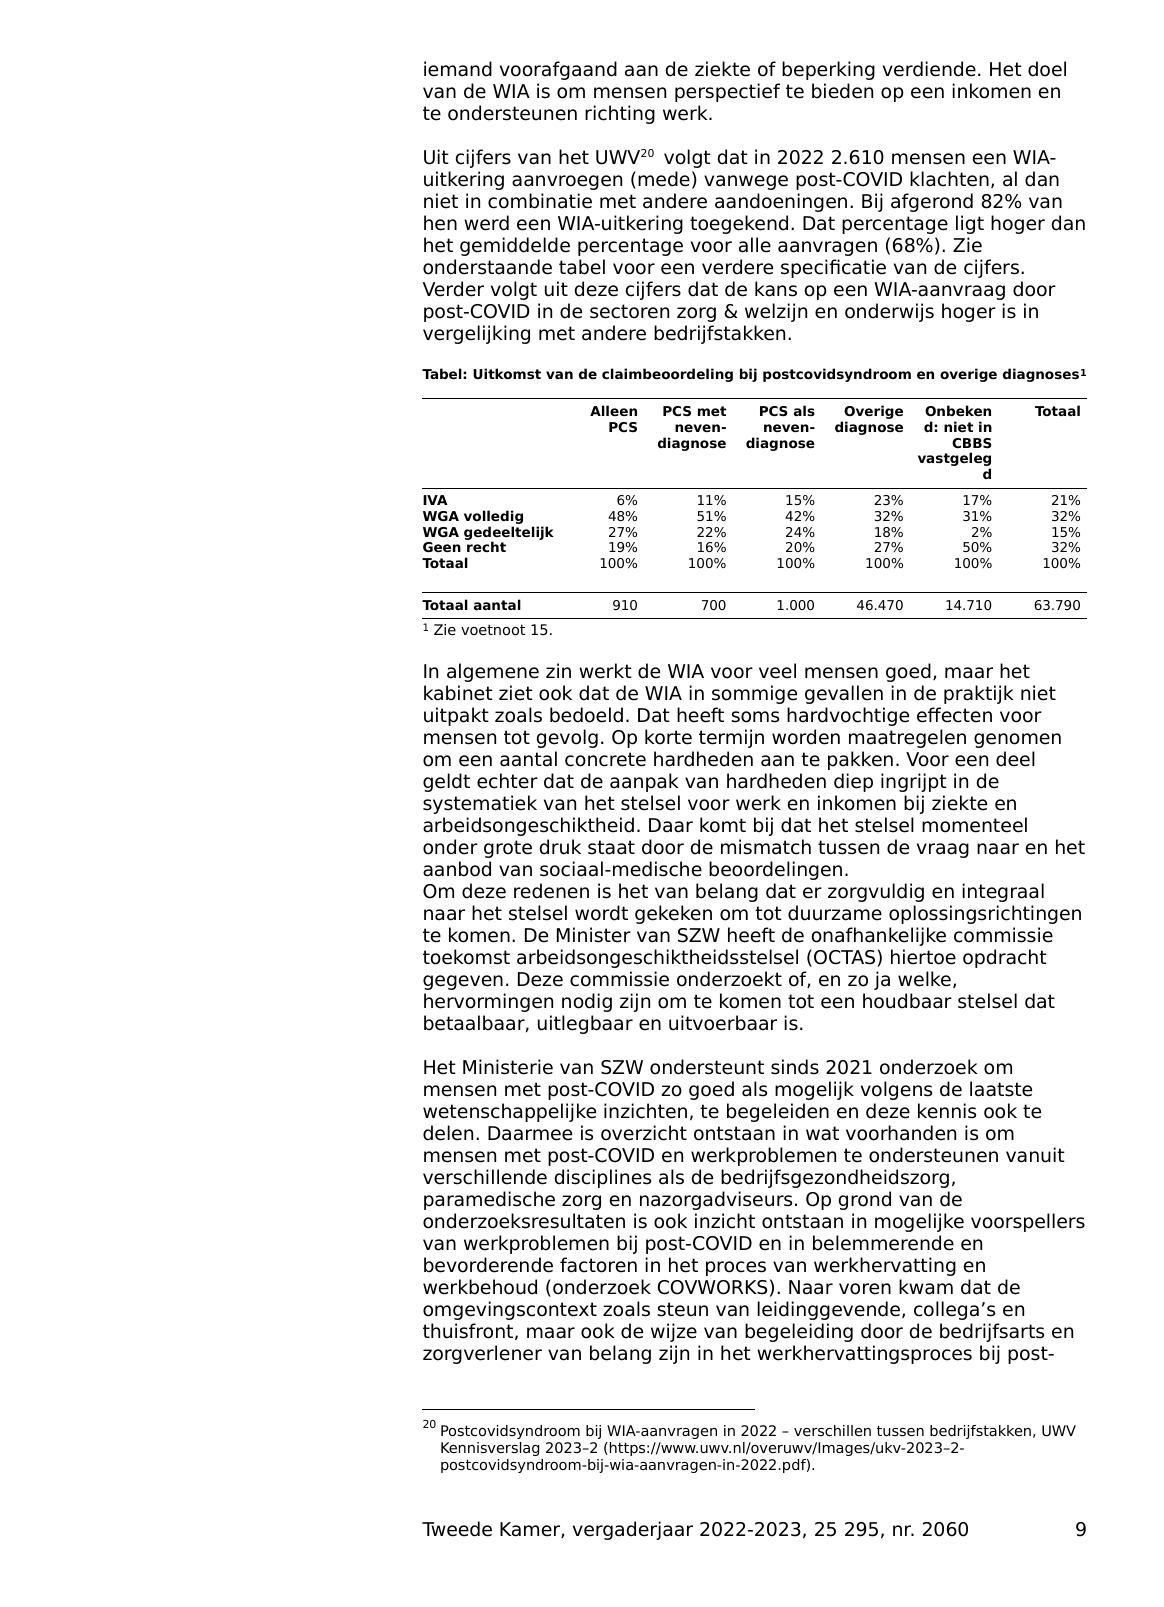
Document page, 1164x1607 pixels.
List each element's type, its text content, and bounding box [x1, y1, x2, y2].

table_cell IVA [422, 489, 555, 509]
table_cell Alleen PCS [555, 399, 644, 487]
text Om deze redenen is het van belang dat er zorgvuldig en integraal naar het stelsel wordt gekeken om tot duurzame oplossingsrichtingen te komen. De Minister van SZW heeft de onafhankelijke commissie toekomst arbeidsongeschiktheidsstelsel (OCTAS) hiertoe opdracht gegeven. Deze commissie onderzoekt of, en zo ja welke, hervormingen nodig zijn om te komen tot een houdbaar stelsel dat betaalbaar, uitlegbaar en uitvoerbaar is. [422, 881, 1087, 1035]
table_cell 6% [555, 489, 644, 509]
table_cell 32% [821, 509, 909, 524]
table_cell 11% [644, 489, 732, 509]
table_cell [422, 399, 555, 487]
table_cell 15% [732, 489, 821, 509]
text Postcovidsyndroom bij WIA-aanvragen in 2022 – verschillen tussen bedrijfstakken, UWV Kennisverslag 2023–2 (https://www.uwv.nl/overuwv/Images/ukv-2023–2-postcovidsyndroom-bij-wia-aanvragen-in-2022.pdf). [422, 1418, 1087, 1474]
text Het Ministerie van SZW ondersteunt sinds 2021 onderzoek om mensen met post-COVID zo goed als mogelijk volgens de laatste wetenschappelijke inzichten, te begeleiden en deze kennis ook te delen. Daarmee is overzicht ontstaan in wat voorhanden is om mensen met post-COVID en werkproblemen te ondersteunen vanuit verschillende disciplines als de bedrijfsgezondheidszorg, paramedische zorg en nazorgadviseurs. Op grond van de onderzoeksresultaten is ook inzicht ontstaan in mogelijke voorspellers van werkproblemen bij post-COVID en in belemmerende en bevorderende factoren in het proces van werkhervatting en werkbehoud (onderzoek COVWORKS). Naar voren kwam dat de omgevingscontext zoals steun van leidinggevende, collega’s en thuisfront, maar ook de wijze van begeleiding door de bedrijfsarts en zorgverlener van belang zijn in het werkhervattingsproces bij post- [422, 1057, 1087, 1365]
table_cell 100% [998, 556, 1087, 572]
table_cell 700 [644, 593, 732, 618]
table_cell 27% [555, 525, 644, 540]
text iemand voorafgaand aan de ziekte of beperking verdiende. Het doel van de WIA is om mensen perspectief te bieden op een inkomen en te ondersteunen richting werk. [422, 59, 1087, 125]
table_cell 50% [910, 540, 998, 556]
table_cell WGA gedeeltelijk [422, 525, 555, 540]
table_cell Totaal aantal [422, 593, 555, 618]
table_cell Totaal [998, 399, 1087, 487]
table_cell [998, 572, 1087, 592]
table_cell 1.000 [732, 593, 821, 618]
table_cell 100% [644, 556, 732, 572]
table_cell 100% [821, 556, 909, 572]
table_cell Overige diagnose [821, 399, 909, 487]
table_header Tabel: Uitkomst van de claimbeoordeling bij postcovidsyndroom en overige diagnoses1 [422, 367, 1087, 398]
table_cell Onbekend: niet in CBBS vastgelegd [910, 399, 998, 487]
table_cell 16% [644, 540, 732, 556]
table_cell PCS als neven-diagnose [732, 399, 821, 487]
table_cell [821, 572, 909, 592]
table_cell 20% [732, 540, 821, 556]
table_cell 42% [732, 509, 821, 524]
text In algemene zin werkt de WIA voor veel mensen goed, maar het kabinet ziet ook dat de WIA in sommige gevallen in de praktijk niet uitpakt zoals bedoeld. Dat heeft soms hardvochtige effecten voor mensen tot gevolg. Op korte termijn worden maatregelen genomen om een aantal concrete hardheden aan te pakken. Voor een deel geldt echter dat de aanpak van hardheden diep ingrijpt in de systematiek van het stelsel voor werk en inkomen bij ziekte en arbeidsongeschiktheid. Daar komt bij dat het stelsel momenteel onder grote druk staat door de mismatch tussen de vraag naar en het aanbod van sociaal-medische beoordelingen. [422, 661, 1087, 881]
table_cell 15% [998, 525, 1087, 540]
table_cell 18% [821, 525, 909, 540]
table_cell 51% [644, 509, 732, 524]
table_cell 100% [555, 556, 644, 572]
table_cell [644, 572, 732, 592]
table_cell 24% [732, 525, 821, 540]
table_cell 17% [910, 489, 998, 509]
table_cell 46.470 [821, 593, 909, 618]
table_cell WGA volledig [422, 509, 555, 524]
table_cell 14.710 [910, 593, 998, 618]
table_cell 27% [821, 540, 909, 556]
table_cell 19% [555, 540, 644, 556]
table_cell Geen recht [422, 540, 555, 556]
table_cell [732, 572, 821, 592]
table_cell [422, 572, 555, 592]
table_cell 22% [644, 525, 732, 540]
text Uit cijfers van het UWV volgt dat in 2022 2.610 mensen een WIA-uitkering aanvroegen (mede) vanwege post-COVID klachten, al dan niet in combinatie met andere aandoeningen. Bij afgerond 82% van hen werd een WIA-uitkering toegekend. Dat percentage ligt hoger dan het gemiddelde percentage voor alle aanvragen (68%). Zie onderstaande tabel voor een verdere specificatie van de cijfers. Verder volgt uit deze cijfers dat de kans op een WIA-aanvraag door post-COVID in de sectoren zorg & welzijn en onderwijs hoger is in vergelijking met andere bedrijfstakken. [422, 147, 1087, 345]
table_cell 100% [910, 556, 998, 572]
table_cell 31% [910, 509, 998, 524]
table_cell 100% [732, 556, 821, 572]
table_cell 32% [998, 540, 1087, 556]
table_cell [910, 572, 998, 592]
table_cell 2% [910, 525, 998, 540]
table_cell 48% [555, 509, 644, 524]
table_cell 1 Zie voetnoot 15. [422, 619, 1087, 639]
table_cell PCS met neven-diagnose [644, 399, 732, 487]
table_cell 910 [555, 593, 644, 618]
table_cell 32% [998, 509, 1087, 524]
table_cell [555, 572, 644, 592]
table_cell 23% [821, 489, 909, 509]
table_cell 21% [998, 489, 1087, 509]
table_cell 63.790 [998, 593, 1087, 618]
table_cell Totaal [422, 556, 555, 572]
